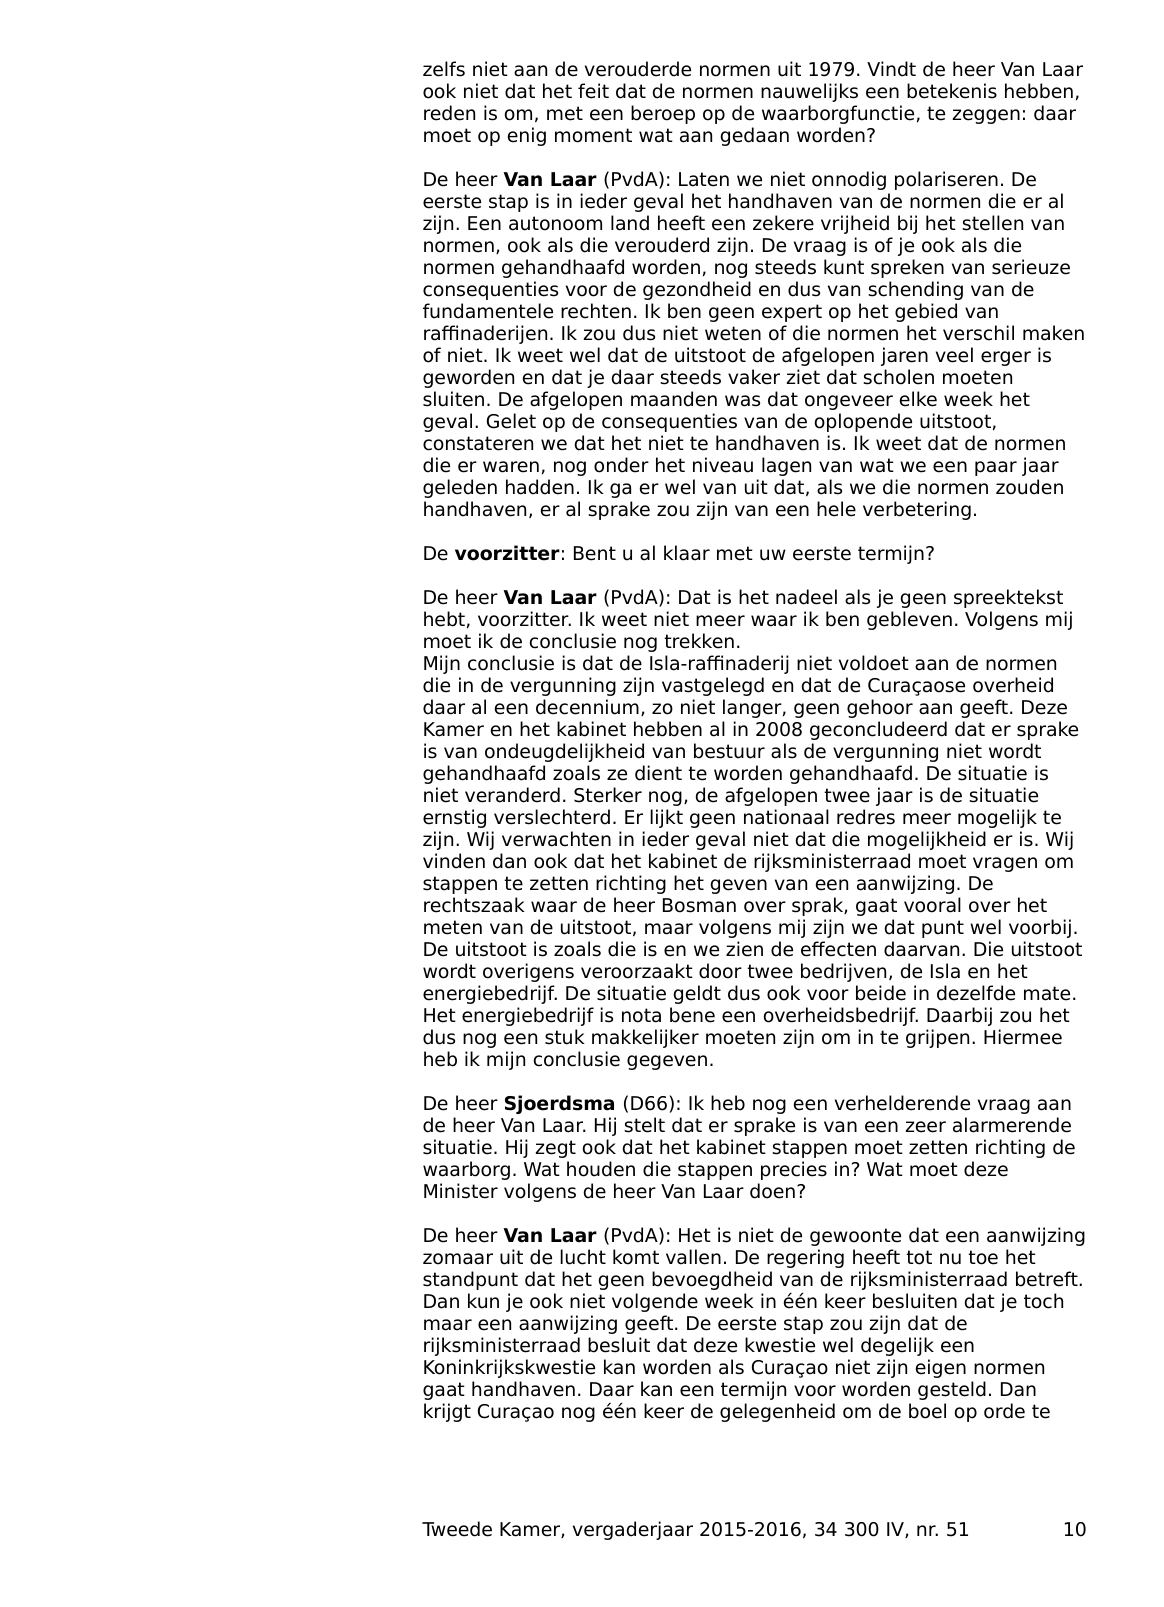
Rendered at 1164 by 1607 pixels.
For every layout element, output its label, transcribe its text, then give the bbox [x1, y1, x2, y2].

text De heer Van Laar (PvdA): Het is niet de gewoonte dat een aanwijzing zomaar uit de lucht komt vallen. De regering heeft tot nu toe het standpunt dat het geen bevoegdheid van de rijksministerraad betreft. Dan kun je ook niet volgende week in één keer besluiten dat je toch maar een aanwijzing geeft. De eerste stap zou zijn dat de rijksministerraad besluit dat deze kwestie wel degelijk een Koninkrijkskwestie kan worden als Curaçao niet zijn eigen normen gaat handhaven. Daar kan een termijn voor worden gesteld. Dan krijgt Curaçao nog één keer de gelegenheid om de boel op orde te [422, 1225, 1087, 1423]
text De voorzitter: Bent u al klaar met uw eerste termijn? [422, 543, 1087, 565]
text De heer Van Laar (PvdA): Laten we niet onnodig polariseren. De eerste stap is in ieder geval het handhaven van de normen die er al zijn. Een autonoom land heeft een zekere vrijheid bij het stellen van normen, ook als die verouderd zijn. De vraag is of je ook als die normen gehandhaafd worden, nog steeds kunt spreken van serieuze consequenties voor de gezondheid en dus van schending van de fundamentele rechten. Ik ben geen expert op het gebied van raffinaderijen. Ik zou dus niet weten of die normen het verschil maken of niet. Ik weet wel dat de uitstoot de afgelopen jaren veel erger is geworden en dat je daar steeds vaker ziet dat scholen moeten sluiten. De afgelopen maanden was dat ongeveer elke week het geval. Gelet op de consequenties van de oplopende uitstoot, constateren we dat het niet te handhaven is. Ik weet dat de normen die er waren, nog onder het niveau lagen van wat we een paar jaar geleden hadden. Ik ga er wel van uit dat, als we die normen zouden handhaven, er al sprake zou zijn van een hele verbetering. [422, 169, 1087, 521]
text zelfs niet aan de verouderde normen uit 1979. Vindt de heer Van Laar ook niet dat het feit dat de normen nauwelijks een betekenis hebben, reden is om, met een beroep op de waarborgfunctie, te zeggen: daar moet op enig moment wat aan gedaan worden? [422, 59, 1087, 147]
text De heer Sjoerdsma (D66): Ik heb nog een verhelderende vraag aan de heer Van Laar. Hij stelt dat er sprake is van een zeer alarmerende situatie. Hij zegt ook dat het kabinet stappen moet zetten richting de waarborg. Wat houden die stappen precies in? Wat moet deze Minister volgens de heer Van Laar doen? [422, 1093, 1087, 1203]
text De heer Van Laar (PvdA): Dat is het nadeel als je geen spreektekst hebt, voorzitter. Ik weet niet meer waar ik ben gebleven. Volgens mij moet ik de conclusie nog trekken. [422, 587, 1087, 653]
text Mijn conclusie is dat de Isla-raffinaderij niet voldoet aan de normen die in de vergunning zijn vastgelegd en dat de Curaçaose overheid daar al een decennium, zo niet langer, geen gehoor aan geeft. Deze Kamer en het kabinet hebben al in 2008 geconcludeerd dat er sprake is van ondeugdelijkheid van bestuur als de vergunning niet wordt gehandhaafd zoals ze dient te worden gehandhaafd. De situatie is niet veranderd. Sterker nog, de afgelopen twee jaar is de situatie ernstig verslechterd. Er lijkt geen nationaal redres meer mogelijk te zijn. Wij verwachten in ieder geval niet dat die mogelijkheid er is. Wij vinden dan ook dat het kabinet de rijksministerraad moet vragen om stappen te zetten richting het geven van een aanwijzing. De rechtszaak waar de heer Bosman over sprak, gaat vooral over het meten van de uitstoot, maar volgens mij zijn we dat punt wel voorbij. De uitstoot is zoals die is en we zien de effecten daarvan. Die uitstoot wordt overigens veroorzaakt door twee bedrijven, de Isla en het energiebedrijf. De situatie geldt dus ook voor beide in dezelfde mate. Het energiebedrijf is nota bene een overheidsbedrijf. Daarbij zou het dus nog een stuk makkelijker moeten zijn om in te grijpen. Hiermee heb ik mijn conclusie gegeven. [422, 653, 1087, 1071]
